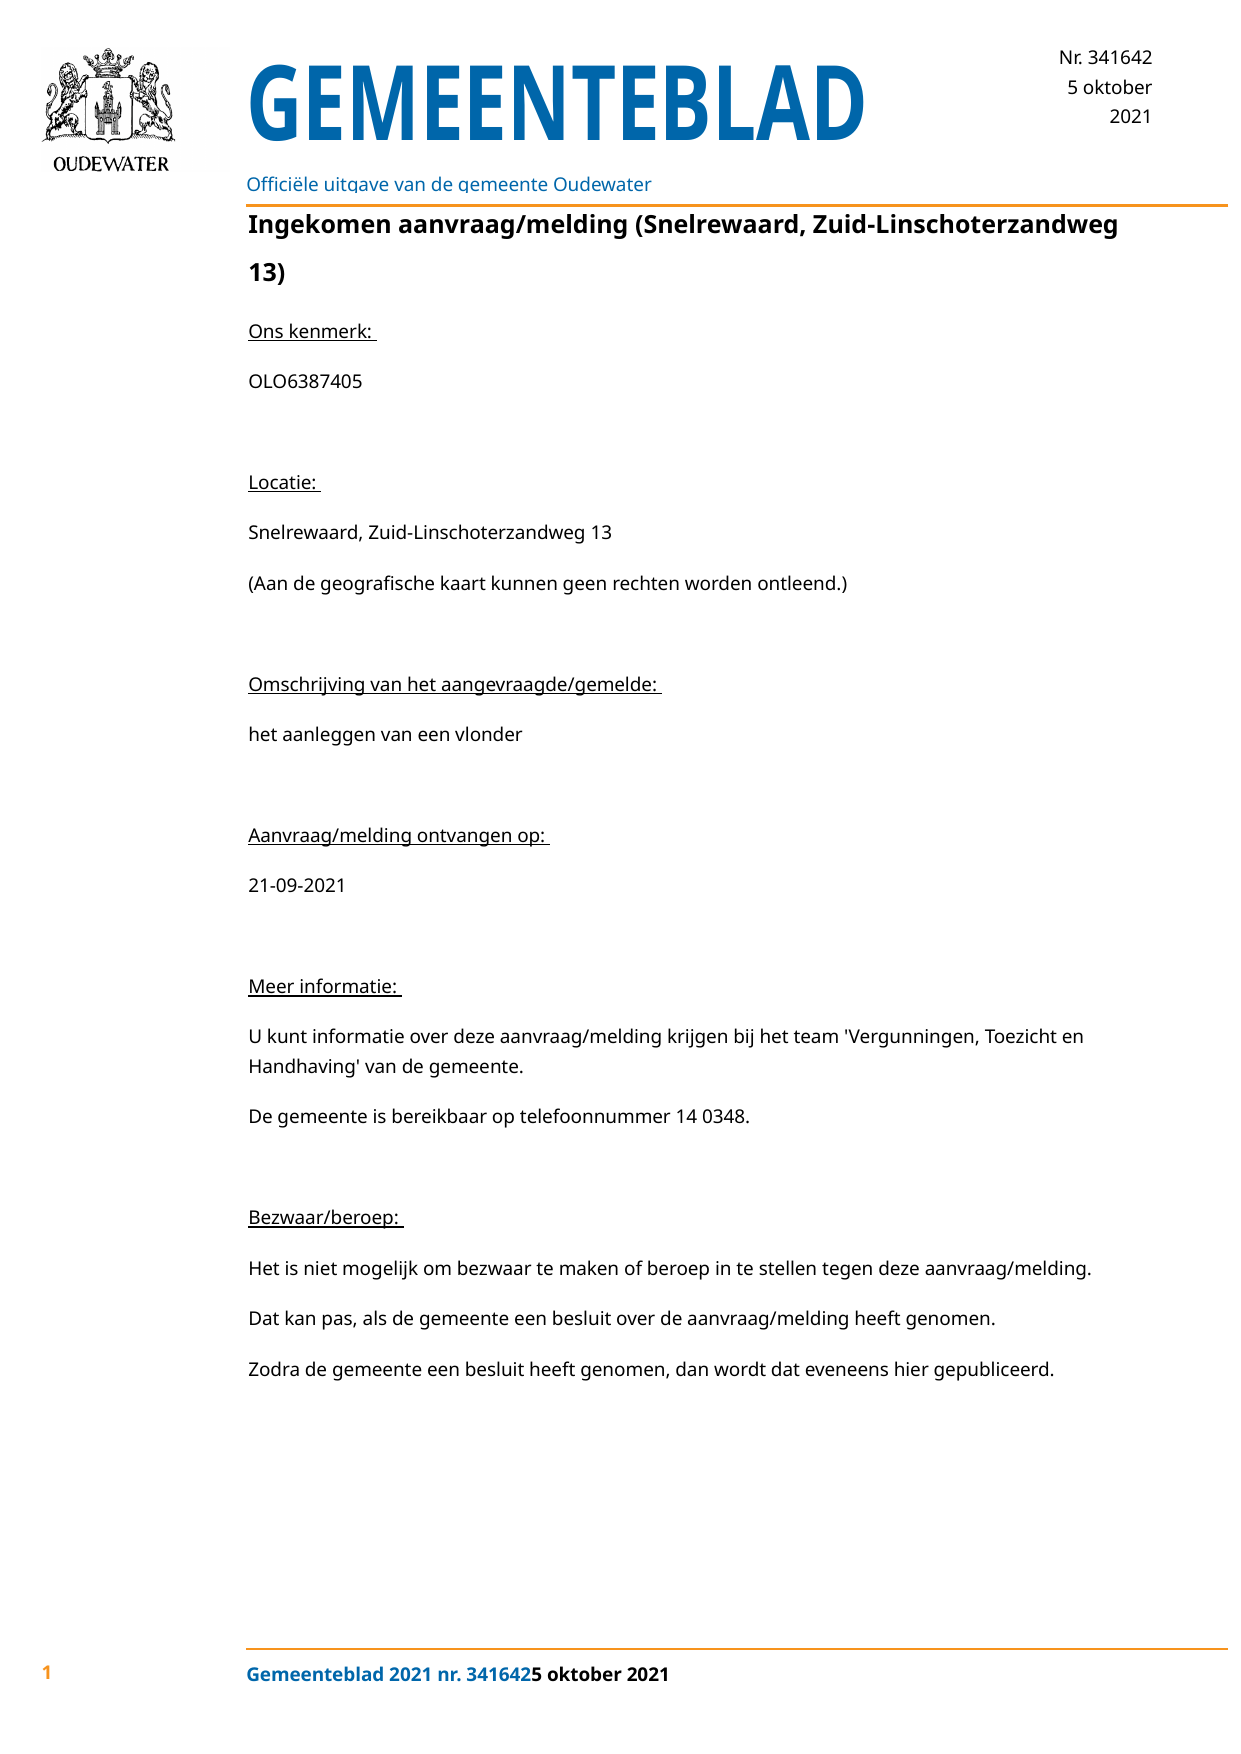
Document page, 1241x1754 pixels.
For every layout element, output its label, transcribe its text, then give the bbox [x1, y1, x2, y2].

text Meer informatie: [248, 973, 1152, 999]
text Bezwaar/beroep: [248, 1204, 1152, 1230]
text (Aan de geografische kaart kunnen geen rechten worden ontleend.) [248, 570, 1152, 596]
text het aanleggen van een vlonder [248, 721, 1152, 747]
picture [41, 47, 231, 172]
text De gemeente is bereikbaar op telefoonnummer 14 0348. [248, 1104, 1152, 1129]
text Ons kenmerk: [248, 318, 1152, 344]
text Omschrijving van het aangevraagde/gemelde: [248, 671, 1152, 697]
text Dat kan pas, als de gemeente een besluit over de aanvraag/melding heeft genomen. [248, 1305, 1152, 1331]
text Ingekomen aanvraag/melding (Snelrewaard, Zuid-Linschoterzandweg 13) [248, 207, 1152, 288]
text Snelrewaard, Zuid-Linschoterzandweg 13 [248, 519, 1152, 545]
text Aanvraag/melding ontvangen op: [248, 822, 1152, 848]
text Locatie: [248, 469, 1152, 495]
text U kunt informatie over deze aanvraag/melding krijgen bij het team 'Vergunningen, Toezicht en Handhaving' van de gemeente. [248, 1024, 1152, 1079]
text 21-09-2021 [248, 872, 1152, 898]
text Zodra de gemeente een besluit heeft genomen, dan wordt dat eveneens hier gepubliceerd. [248, 1356, 1152, 1382]
text OLO6387405 [248, 368, 1152, 394]
text Het is niet mogelijk om bezwaar te maken of beroep in te stellen tegen deze aanvraag/melding. [248, 1255, 1152, 1281]
